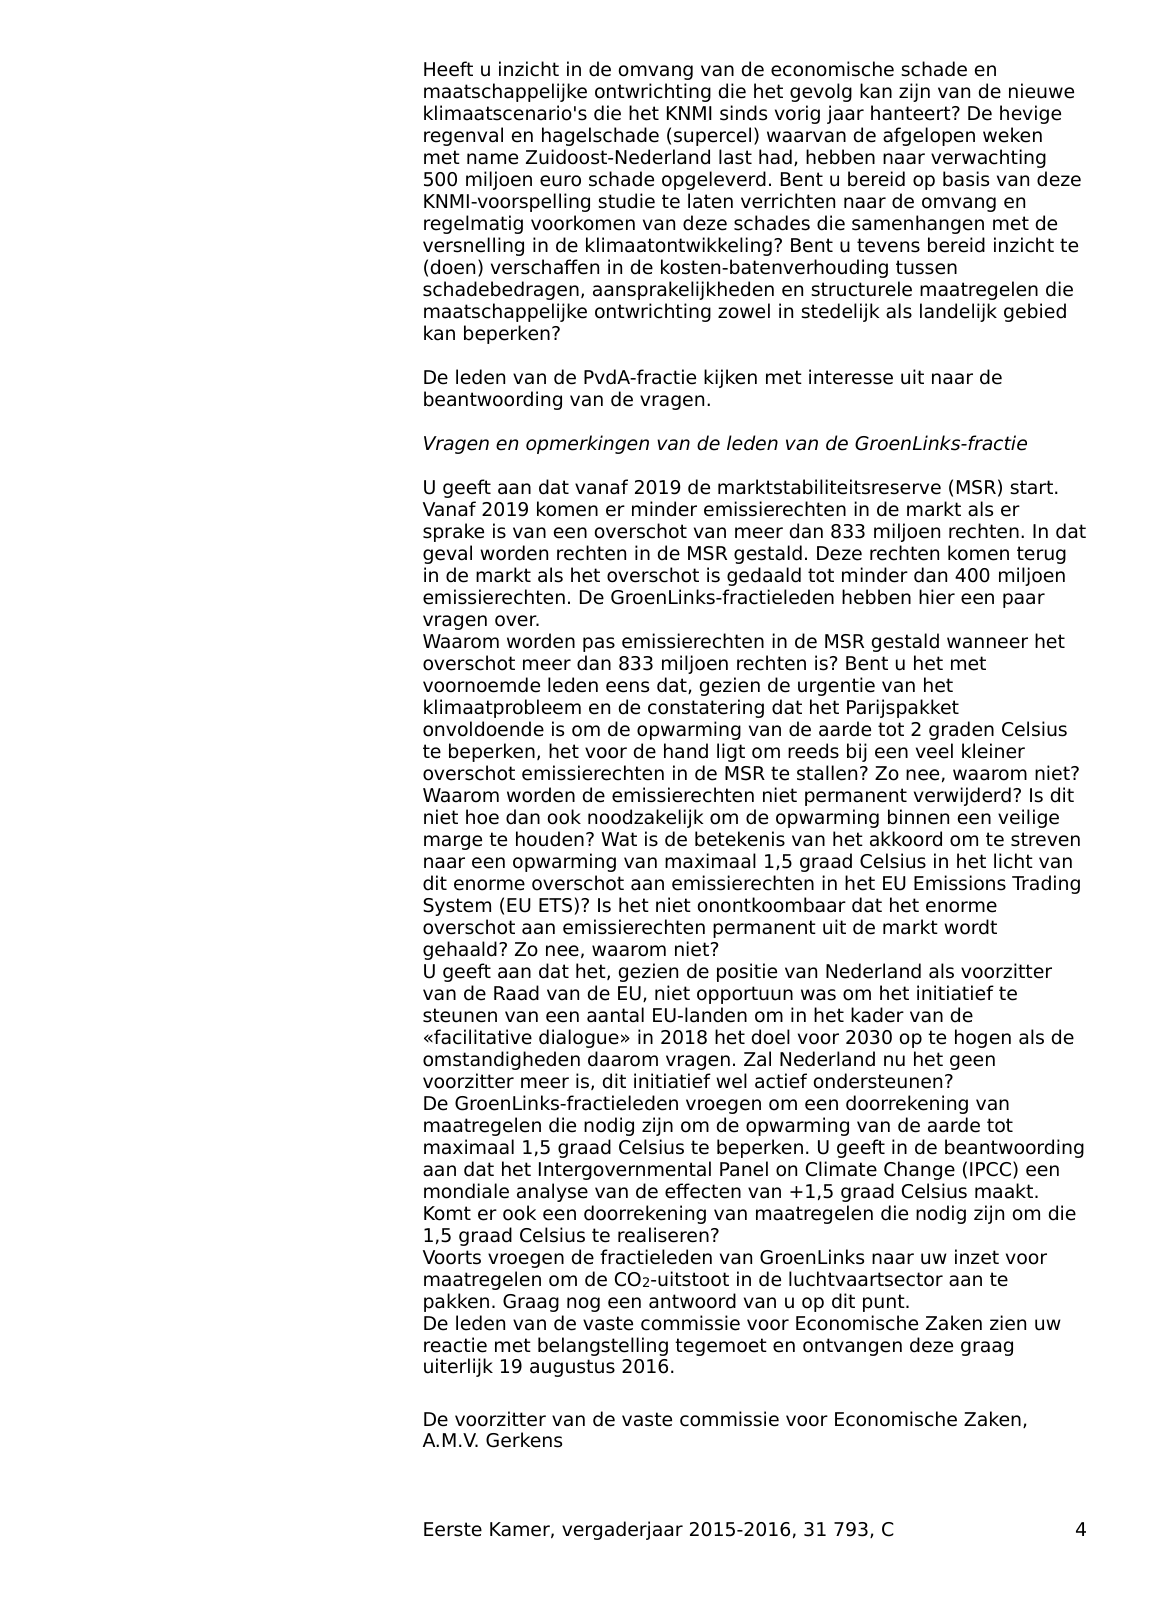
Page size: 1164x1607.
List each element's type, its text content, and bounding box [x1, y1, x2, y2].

text Voorts vroegen de fractieleden van GroenLinks naar uw inzet voor maatregelen om de CO2-uitstoot in de luchtvaartsector aan te pakken. Graag nog een antwoord van u op dit punt. [422, 1247, 1087, 1312]
text U geeft aan dat vanaf 2019 de marktstabiliteitsreserve (MSR) start. Vanaf 2019 komen er minder emissierechten in de markt als er sprake is van een overschot van meer dan 833 miljoen rechten. In dat geval worden rechten in de MSR gestald. Deze rechten komen terug in de markt als het overschot is gedaald tot minder dan 400 miljoen emissierechten. De GroenLinks-fractieleden hebben hier een paar vragen over. [422, 477, 1087, 631]
text De leden van de PvdA-fractie kijken met interesse uit naar de beantwoording van de vragen. [422, 367, 1087, 411]
subtitle Vragen en opmerkingen van de leden van de GroenLinks-fractie [422, 433, 1087, 455]
text De GroenLinks-fractieleden vroegen om een doorrekening van maatregelen die nodig zijn om de opwarming van de aarde tot maximaal 1,5 graad Celsius te beperken. U geeft in de beantwoording aan dat het Intergovernmental Panel on Climate Change (IPCC) een mondiale analyse van de effecten van +1,5 graad Celsius maakt. Komt er ook een doorrekening van maatregelen die nodig zijn om die 1,5 graad Celsius te realiseren? [422, 1093, 1087, 1247]
text De voorzitter van de vaste commissie voor Economische Zaken, A.M.V. Gerkens [422, 1408, 1087, 1452]
text U geeft aan dat het, gezien de positie van Nederland als voorzitter van de Raad van de EU, niet opportuun was om het initiatief te steunen van een aantal EU-landen om in het kader van de «facilitative dialogue» in 2018 het doel voor 2030 op te hogen als de omstandigheden daarom vragen. Zal Nederland nu het geen voorzitter meer is, dit initiatief wel actief ondersteunen? [422, 961, 1087, 1093]
text De leden van de vaste commissie voor Economische Zaken zien uw reactie met belangstelling tegemoet en ontvangen deze graag uiterlijk 19 augustus 2016. [422, 1312, 1087, 1378]
text Heeft u inzicht in de omvang van de economische schade en maatschappelijke ontwrichting die het gevolg kan zijn van de nieuwe klimaatscenario's die het KNMI sinds vorig jaar hanteert? De hevige regenval en hagelschade (supercel) waarvan de afgelopen weken met name Zuidoost-Nederland last had, hebben naar verwachting 500 miljoen euro schade opgeleverd. Bent u bereid op basis van deze KNMI-voorspelling studie te laten verrichten naar de omvang en regelmatig voorkomen van deze schades die samenhangen met de versnelling in de klimaatontwikkeling? Bent u tevens bereid inzicht te (doen) verschaffen in de kosten-batenverhouding tussen schadebedragen, aansprakelijkheden en structurele maatregelen die maatschappelijke ontwrichting zowel in stedelijk als landelijk gebied kan beperken? [422, 59, 1087, 345]
text Waarom worden pas emissierechten in de MSR gestald wanneer het overschot meer dan 833 miljoen rechten is? Bent u het met voornoemde leden eens dat, gezien de urgentie van het klimaatprobleem en de constatering dat het Parijspakket onvoldoende is om de opwarming van de aarde tot 2 graden Celsius te beperken, het voor de hand ligt om reeds bij een veel kleiner overschot emissierechten in de MSR te stallen? Zo nee, waarom niet? Waarom worden de emissierechten niet permanent verwijderd? Is dit niet hoe dan ook noodzakelijk om de opwarming binnen een veilige marge te houden? Wat is de betekenis van het akkoord om te streven naar een opwarming van maximaal 1,5 graad Celsius in het licht van dit enorme overschot aan emissierechten in het EU Emissions Trading System (EU ETS)? Is het niet onontkoombaar dat het enorme overschot aan emissierechten permanent uit de markt wordt gehaald? Zo nee, waarom niet? [422, 631, 1087, 961]
